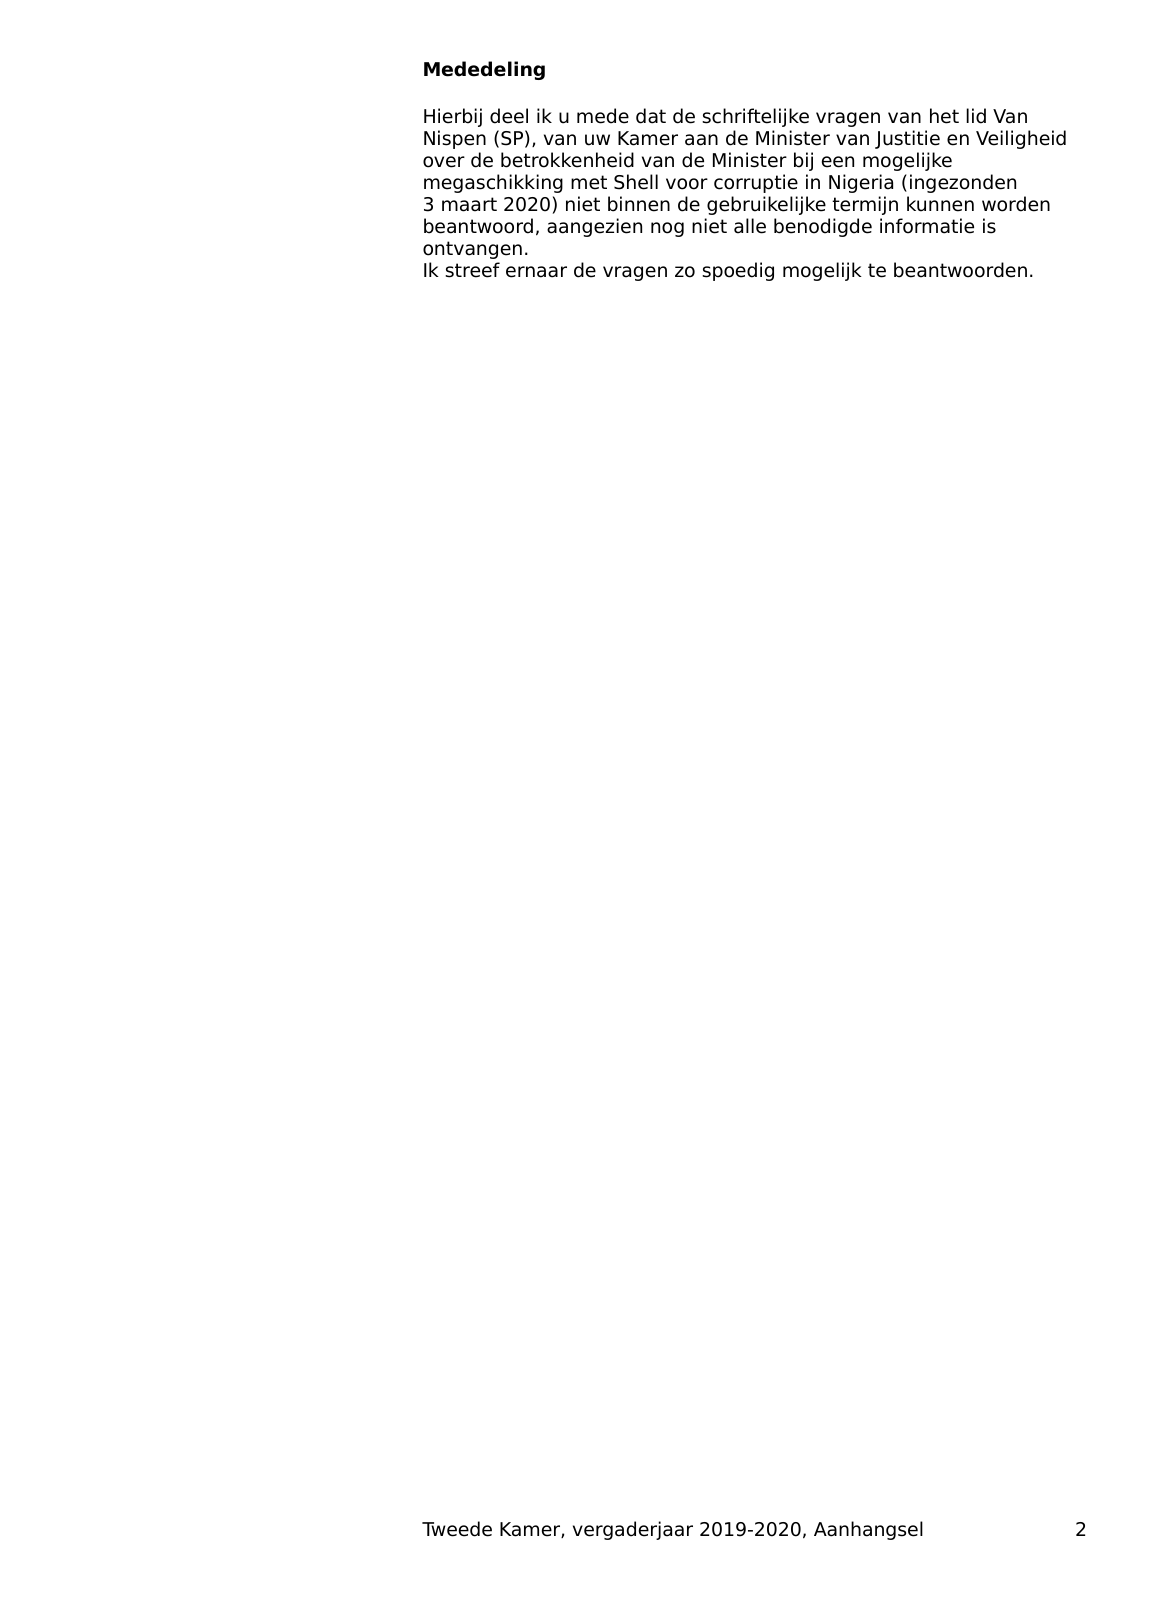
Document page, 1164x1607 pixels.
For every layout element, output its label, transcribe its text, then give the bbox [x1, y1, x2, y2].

text Hierbij deel ik u mede dat de schriftelijke vragen van het lid Van Nispen (SP), van uw Kamer aan de Minister van Justitie en Veiligheid over de betrokkenheid van de Minister bij een mogelijke megaschikking met Shell voor corruptie in Nigeria (ingezonden 3 maart 2020) niet binnen de gebruikelijke termijn kunnen worden beantwoord, aangezien nog niet alle benodigde informatie is ontvangen. [422, 106, 1087, 260]
text Ik streef ernaar de vragen zo spoedig mogelijk te beantwoorden. [422, 260, 1087, 282]
subtitle Mededeling [422, 59, 1087, 81]
